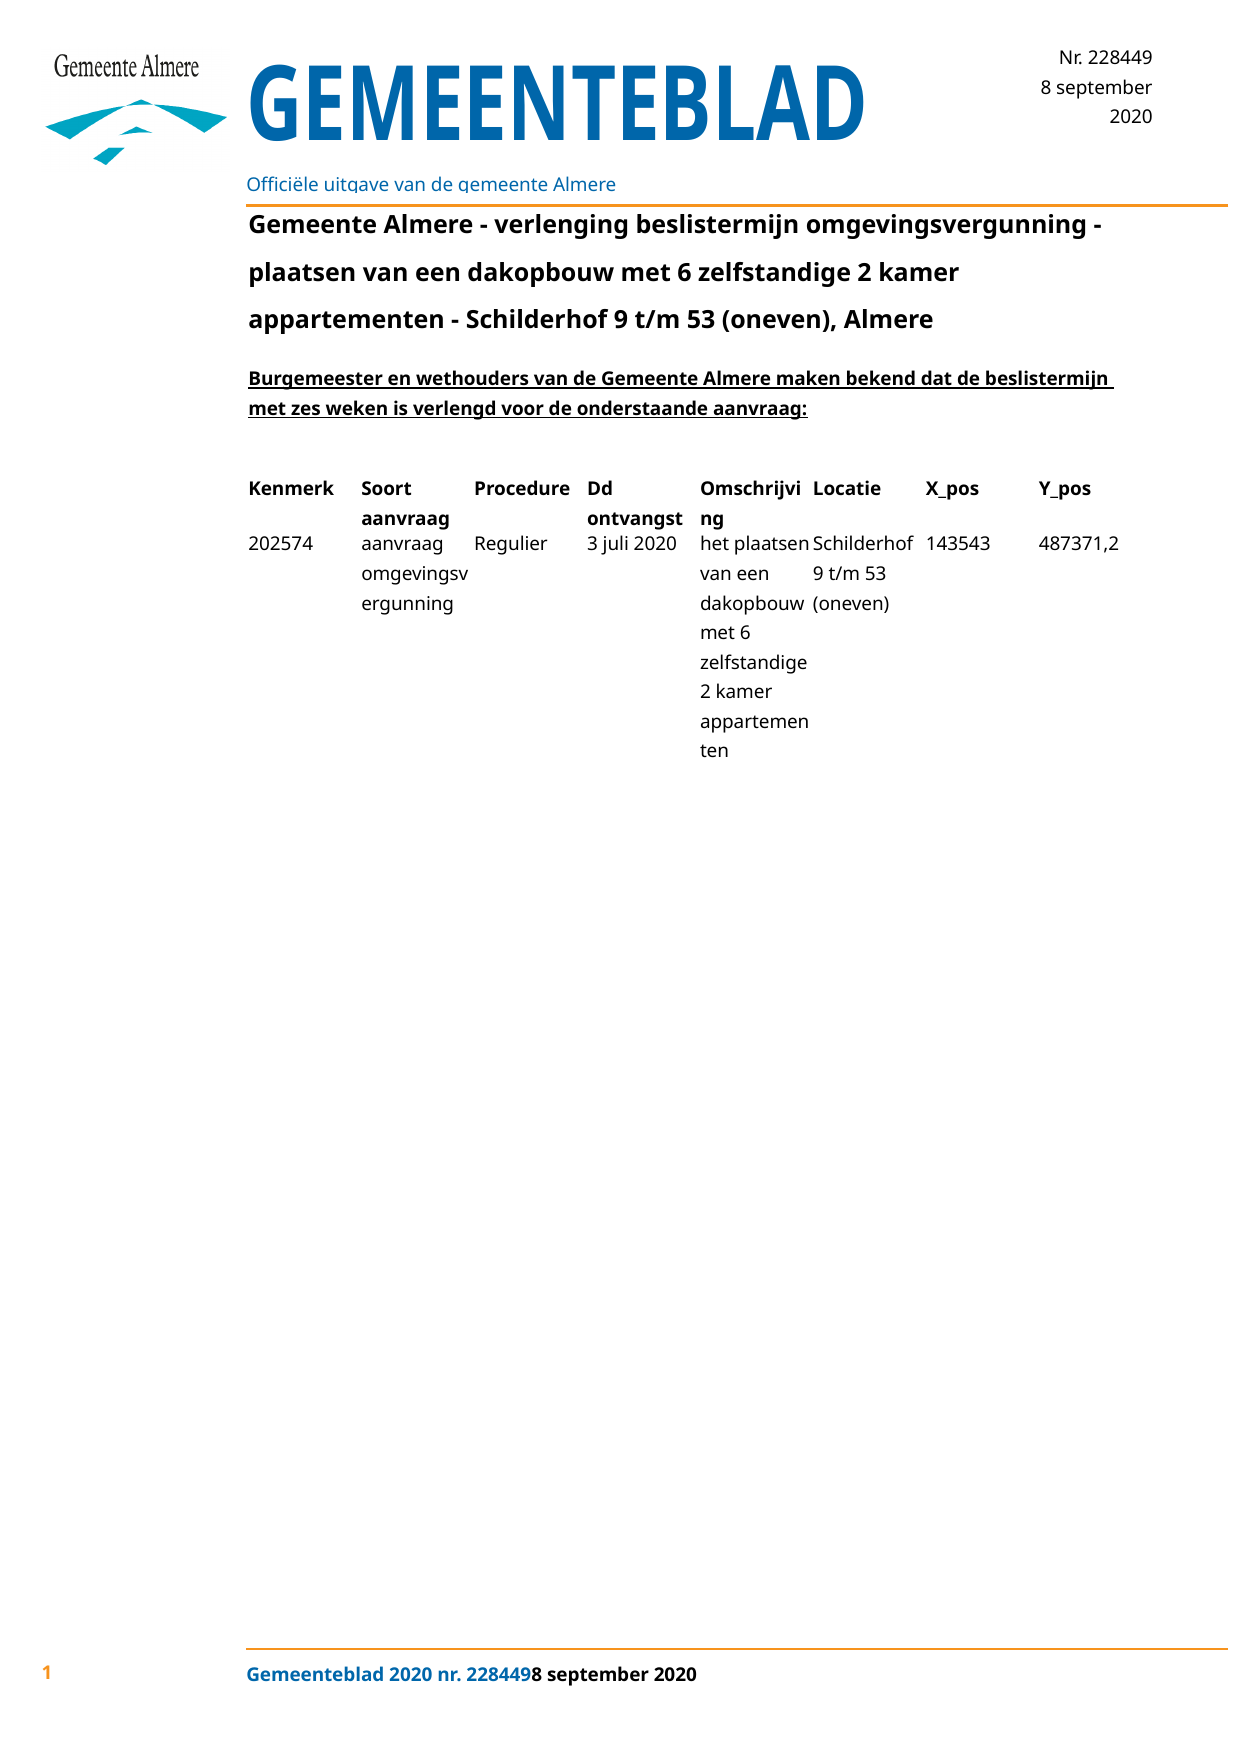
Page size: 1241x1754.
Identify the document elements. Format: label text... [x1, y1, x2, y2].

table_cell 202574 [248, 531, 361, 763]
table_cell het plaatsen van een dakopbouw met 6 zelfstandige 2 kamer appartementen [700, 531, 813, 763]
table_header Kenmerk [248, 475, 361, 531]
table_header Y_pos [1039, 475, 1152, 531]
table_header X_pos [926, 475, 1038, 531]
table_header Soort aanvraag [361, 475, 474, 531]
text Burgemeester en wethouders van de Gemeente Almere maken bekend dat de beslistermijn met zes weken is verlengd voor de onderstaande aanvraag: [248, 366, 1152, 421]
table_cell Regulier [474, 531, 587, 763]
text Gemeente Almere - verlenging beslistermijn omgevingsvergunning - plaatsen van een dakopbouw met 6 zelfstandige 2 kamer appartementen - Schilderhof 9 t/m 53 (oneven), Almere [248, 207, 1152, 336]
table_cell aanvraag omgevingsvergunning [361, 531, 474, 763]
table_header Omschrijving [700, 475, 813, 531]
table_header Dd ontvangst [587, 475, 700, 531]
table_cell 143543 [926, 531, 1038, 763]
table_header Locatie [813, 475, 926, 531]
table_header Procedure [474, 475, 587, 531]
picture [41, 47, 231, 172]
table_cell 3 juli 2020 [587, 531, 700, 763]
table_cell Schilderhof 9 t/m 53 (oneven) [813, 531, 926, 763]
table_cell 487371,2 [1039, 531, 1152, 763]
